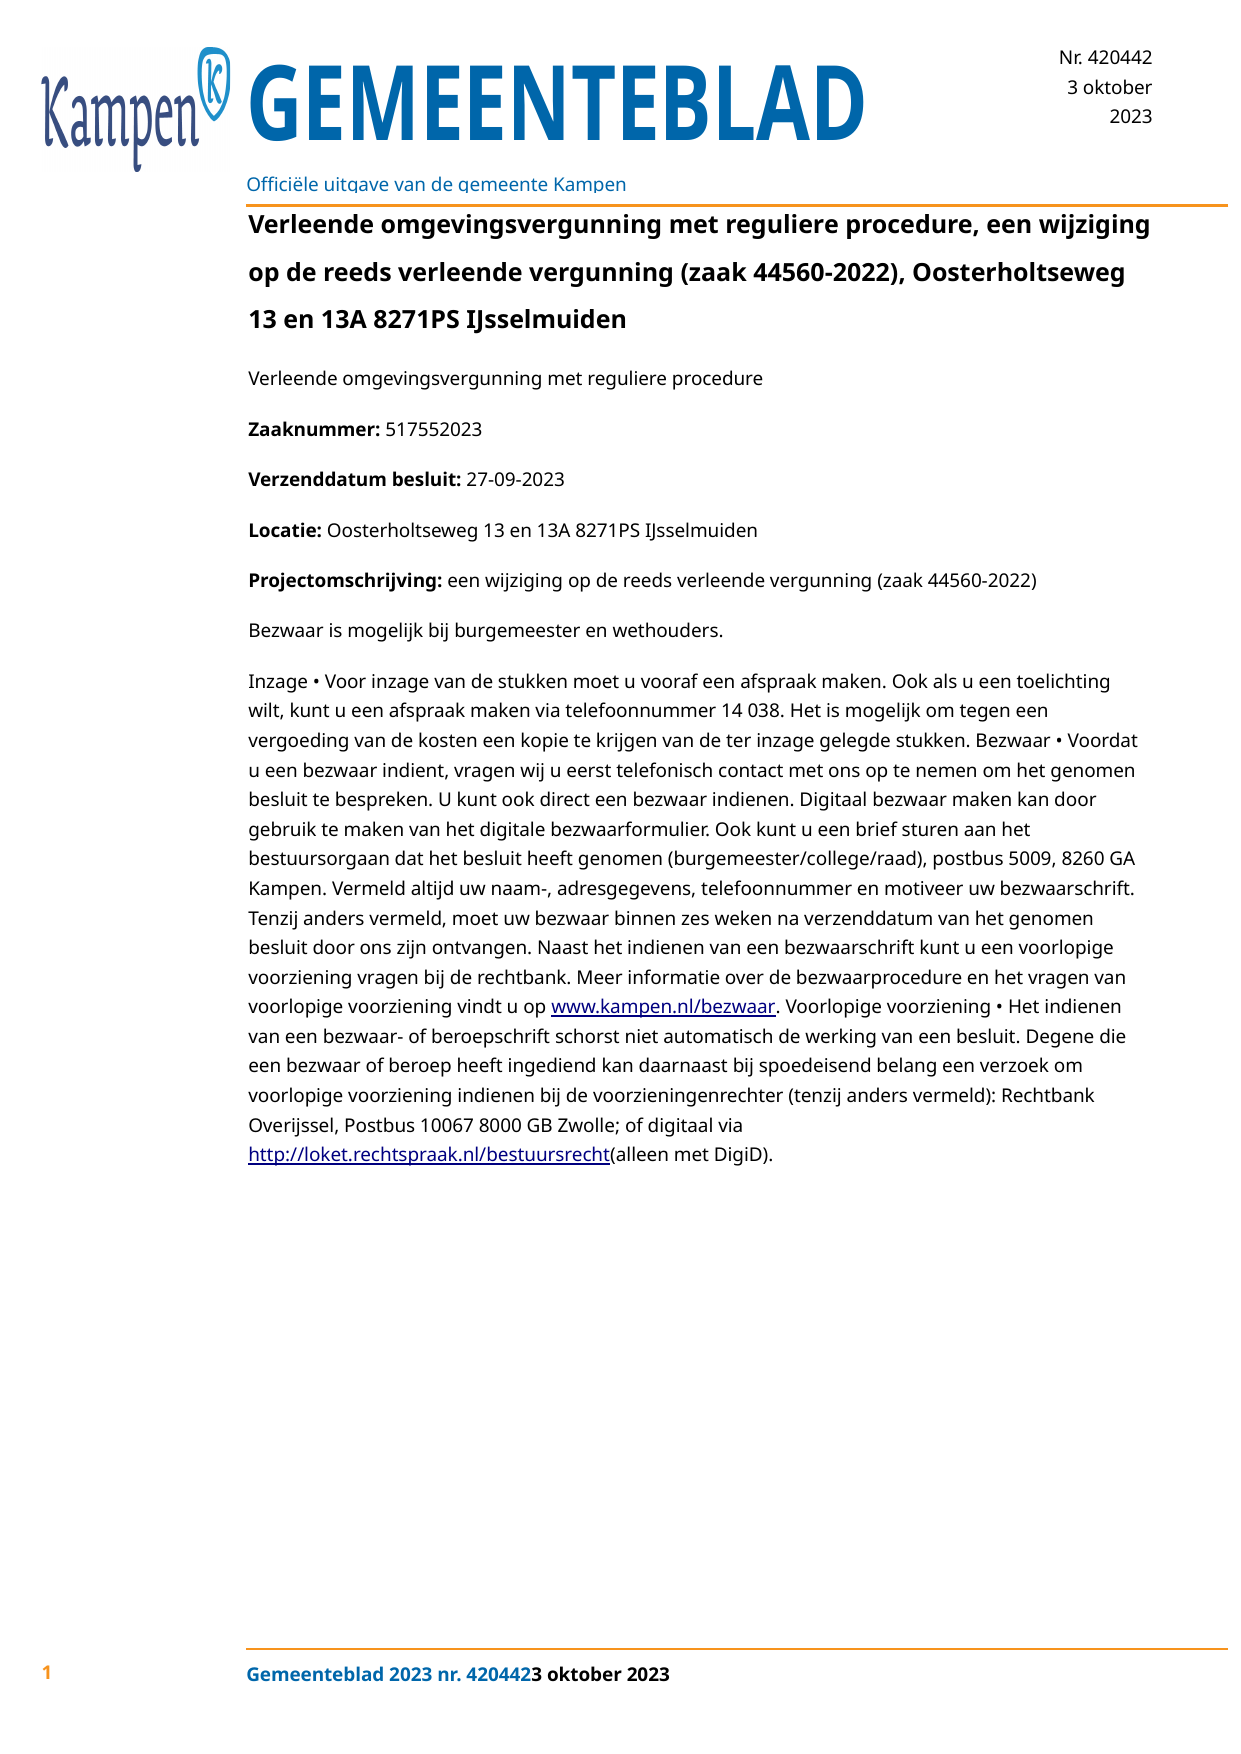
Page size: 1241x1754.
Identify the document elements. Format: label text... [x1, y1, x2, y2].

picture [41, 47, 231, 172]
text Locatie: Oosterholtseweg 13 en 13A 8271PS IJsselmuiden [248, 517, 1152, 542]
text Verleende omgevingsvergunning met reguliere procedure [248, 366, 1152, 391]
text Verleende omgevingsvergunning met reguliere procedure, een wijziging op de reeds verleende vergunning (zaak 44560-2022), Oosterholtseweg 13 en 13A 8271PS IJsselmuiden [248, 207, 1152, 336]
text Projectomschrijving: een wijziging op de reeds verleende vergunning (zaak 44560-2022) [248, 567, 1152, 593]
text Zaaknummer: 517552023 [248, 416, 1152, 442]
text Inzage • Voor inzage van de stukken moet u vooraf een afspraak maken. Ook als u een toelichting wilt, kunt u een afspraak maken via telefoonnummer 14 038. Het is mogelijk om tegen een vergoeding van de kosten een kopie te krijgen van de ter inzage gelegde stukken. Bezwaar • Voordat u een bezwaar indient, vragen wij u eerst telefonisch contact met ons op te nemen om het genomen besluit te bespreken. U kunt ook direct een bezwaar indienen. Digitaal bezwaar maken kan door gebruik te maken van het digitale bezwaarformulier. Ook kunt u een brief sturen aan het bestuursorgaan dat het besluit heeft genomen (burgemeester/college/raad), postbus 5009, 8260 GA Kampen. Vermeld altijd uw naam-, adresgegevens, telefoonnummer en motiveer uw bezwaarschrift. Tenzij anders vermeld, moet uw bezwaar binnen zes weken na verzenddatum van het genomen besluit door ons zijn ontvangen. Naast het indienen van een bezwaarschrift kunt u een voorlopige voorziening vragen bij de rechtbank. Meer informatie over de bezwaarprocedure en het vragen van voorlopige voorziening vindt u op www.kampen.nl/bezwaar. Voorlopige voorziening • Het indienen van een bezwaar- of beroepschrift schorst niet automatisch de werking van een besluit. Degene die een bezwaar of beroep heeft ingediend kan daarnaast bij spoedeisend belang een verzoek om voorlopige voorziening indienen bij de voorzieningenrechter (tenzij anders vermeld): Rechtbank Overijssel, Postbus 10067 8000 GB Zwolle; of digitaal via http://loket.rechtspraak.nl/bestuursrecht(alleen met DigiD). [248, 668, 1152, 1167]
text Verzenddatum besluit: 27-09-2023 [248, 466, 1152, 492]
text Bezwaar is mogelijk bij burgemeester en wethouders. [248, 618, 1152, 643]
